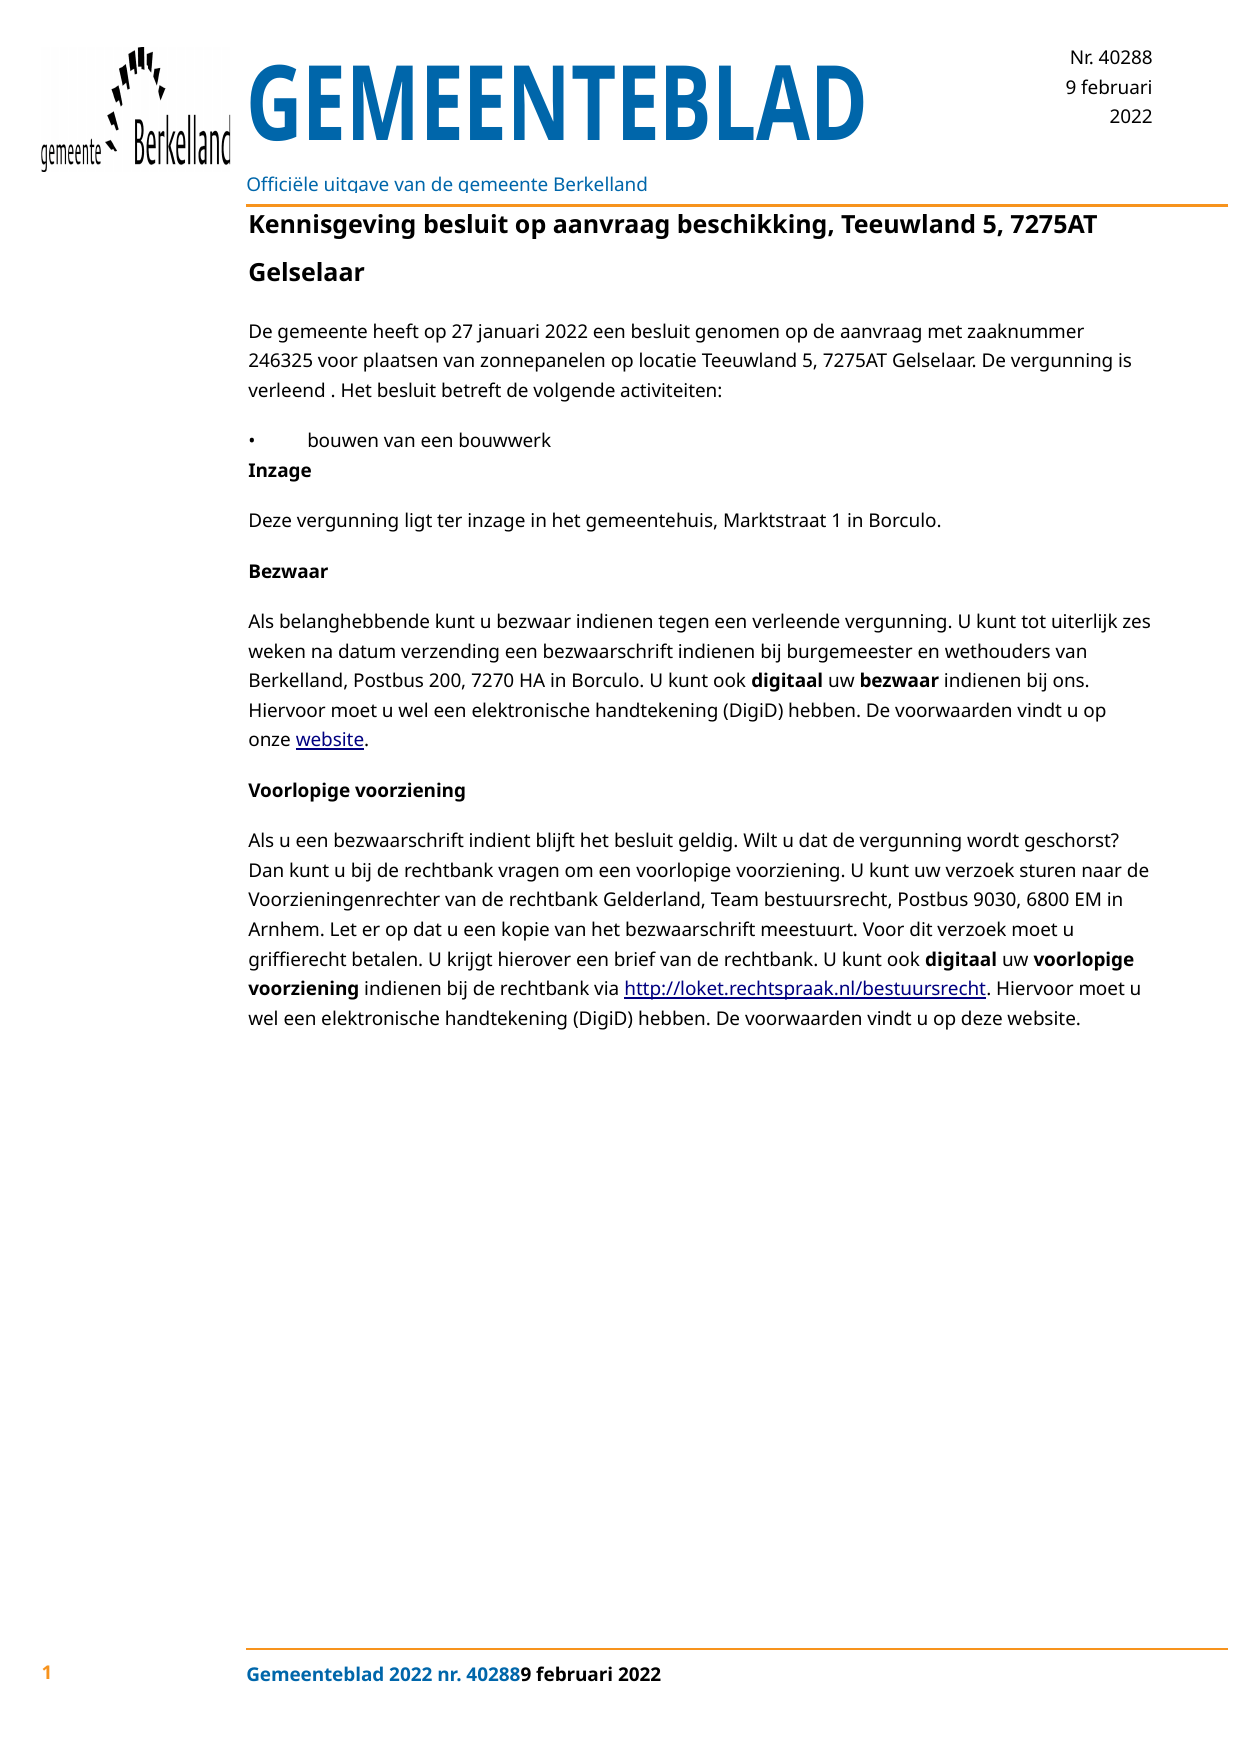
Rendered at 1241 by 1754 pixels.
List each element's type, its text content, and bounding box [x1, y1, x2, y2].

text Bezwaar [248, 558, 1152, 584]
text De gemeente heeft op 27 januari 2022 een besluit genomen op de aanvraag met zaaknummer 246325 voor plaatsen van zonnepanelen op locatie Teeuwland 5, 7275AT Gelselaar. De vergunning is verleend . Het besluit betreft de volgende activiteiten: [248, 318, 1152, 403]
text Als u een bezwaarschrift indient blijft het besluit geldig. Wilt u dat de vergunning wordt geschorst? Dan kunt u bij de rechtbank vragen om een voorlopige voorziening. U kunt uw verzoek sturen naar de Voorzieningenrechter van de rechtbank Gelderland, Team bestuursrecht, Postbus 9030, 6800 EM in Arnhem. Let er op dat u een kopie van het bezwaarschrift meestuurt. Voor dit verzoek moet u griffierecht betalen. U krijgt hierover een brief van de rechtbank. U kunt ook digitaal uw voorlopige voorziening indienen bij de rechtbank via http://loket.rechtspraak.nl/bestuursrecht. Hiervoor moet u wel een elektronische handtekening (DigiD) hebben. De voorwaarden vindt u op deze website. [248, 827, 1152, 1031]
picture [41, 47, 231, 172]
text Kennisgeving besluit op aanvraag beschikking, Teeuwland 5, 7275AT Gelselaar [248, 207, 1152, 288]
text Voorlopige voorziening [248, 777, 1152, 803]
text Inzage [248, 457, 1152, 483]
text Deze vergunning ligt ter inzage in het gemeentehuis, Marktstraat 1 in Borculo. [248, 507, 1152, 533]
text Als belanghebbende kunt u bezwaar indienen tegen een verleende vergunning. U kunt tot uiterlijk zes weken na datum verzending een bezwaarschrift indienen bij burgemeester en wethouders van Berkelland, Postbus 200, 7270 HA in Borculo. U kunt ook digitaal uw bezwaar indienen bij ons. Hiervoor moet u wel een elektronische handtekening (DigiD) hebben. De voorwaarden vindt u op onze website. [248, 608, 1152, 752]
list bouwen van een bouwwerk [248, 427, 1152, 453]
